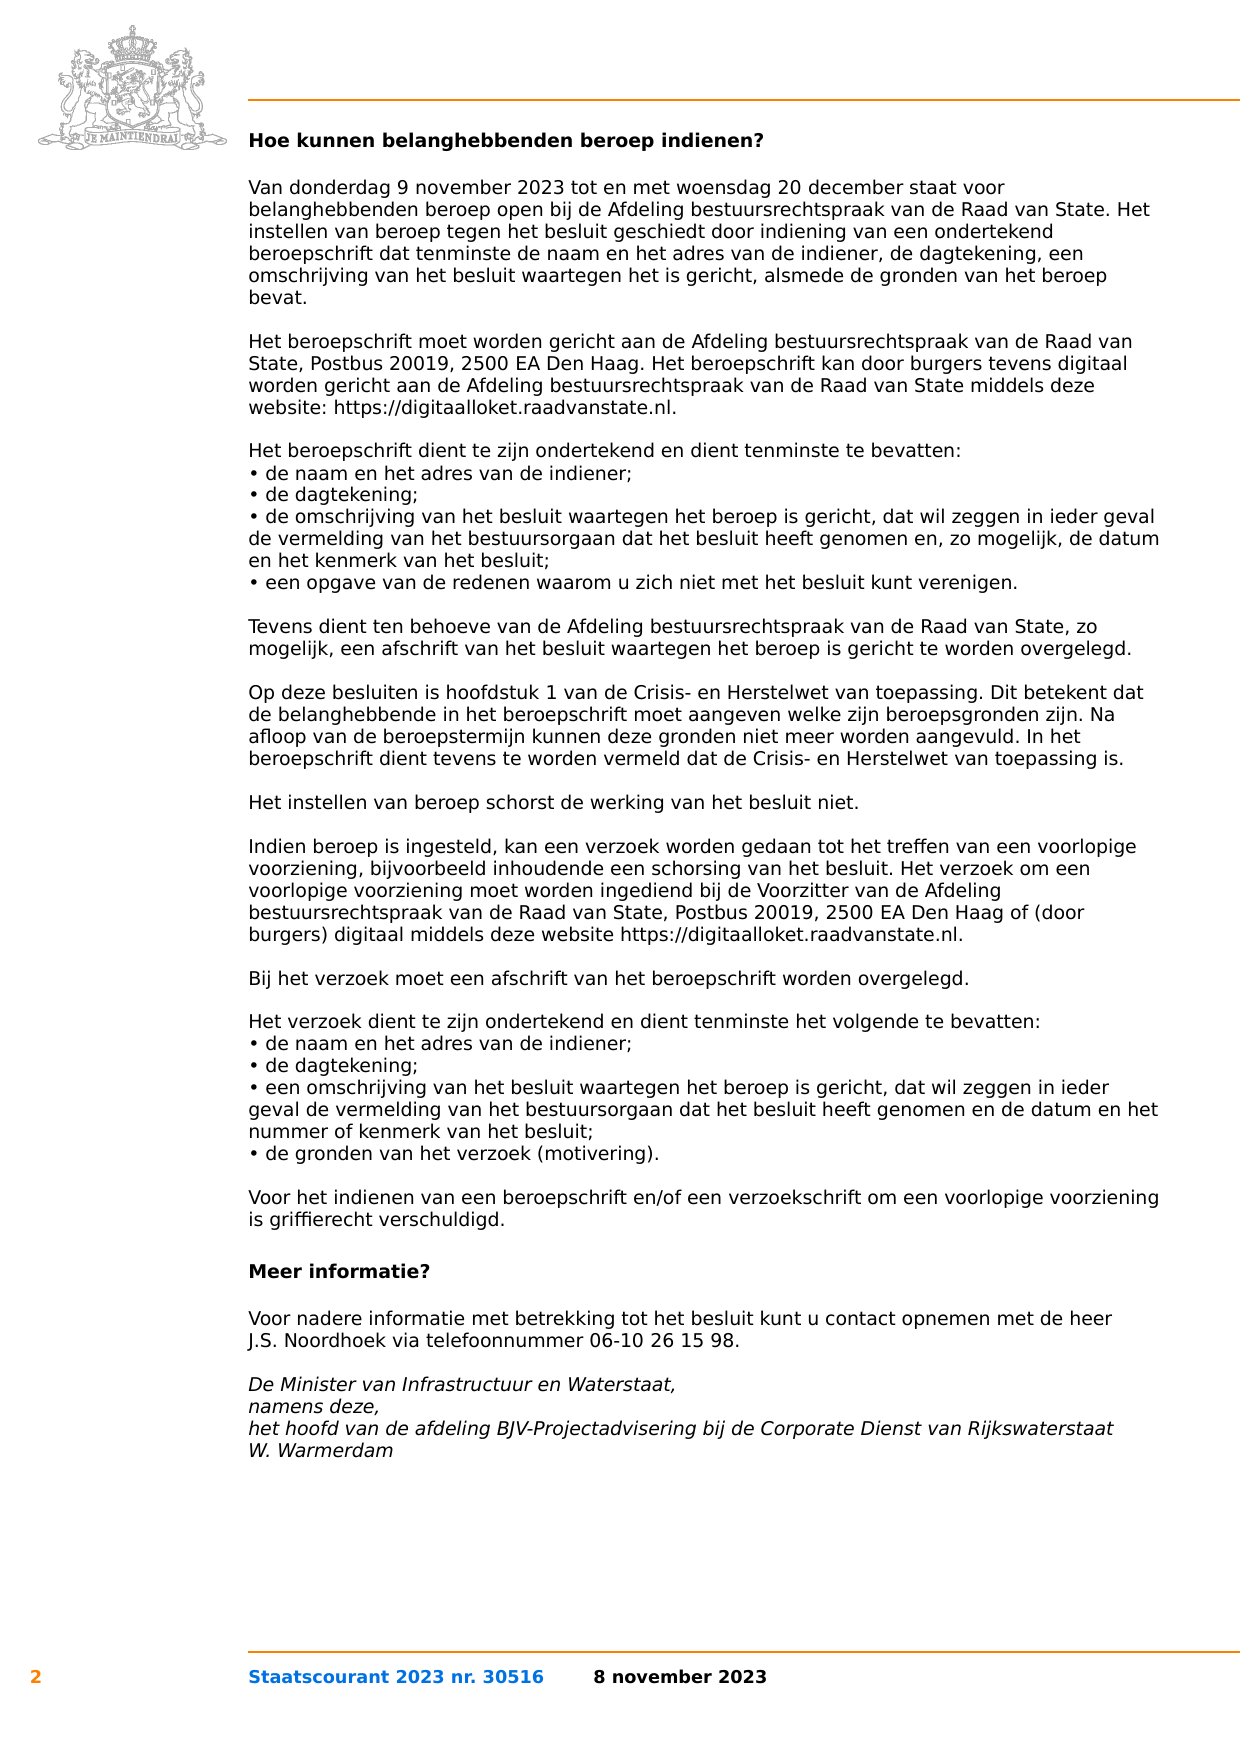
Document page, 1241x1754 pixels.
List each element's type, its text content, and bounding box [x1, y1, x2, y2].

text • een omschrijving van het besluit waartegen het beroep is gericht, dat wil zeggen in ieder geval de vermelding van het bestuursorgaan dat het besluit heeft genomen en de datum en het nummer of kenmerk van het besluit; [248, 1077, 1163, 1143]
text • de naam en het adres van de indiener; [248, 1033, 1163, 1055]
text • de omschrijving van het besluit waartegen het beroep is gericht, dat wil zeggen in ieder geval de vermelding van het bestuursorgaan dat het besluit heeft genomen en, zo mogelijk, de datum en het kenmerk van het besluit; [248, 506, 1163, 572]
text Het verzoek dient te zijn ondertekend en dient tenminste het volgende te bevatten: [248, 1011, 1163, 1033]
text • de dagtekening; [248, 484, 1163, 506]
text Het instellen van beroep schorst de werking van het besluit niet. [248, 792, 1163, 814]
subtitle Meer informatie? [248, 1261, 1163, 1283]
text • de naam en het adres van de indiener; [248, 462, 1163, 484]
text • de dagtekening; [248, 1055, 1163, 1077]
text • een opgave van de redenen waarom u zich niet met het besluit kunt verenigen. [248, 572, 1163, 594]
text Het beroepschrift moet worden gericht aan de Afdeling bestuursrechtspraak van de Raad van State, Postbus 20019, 2500 EA Den Haag. Het beroepschrift kan door burgers tevens digitaal worden gericht aan de Afdeling bestuursrechtspraak van de Raad van State middels deze website: https://digitaalloket.raadvanstate.nl. [248, 331, 1163, 418]
text Het beroepschrift dient te zijn ondertekend en dient tenminste te bevatten: [248, 440, 1163, 462]
text De Minister van Infrastructuur en Waterstaat, namens deze, het hoofd van de afdeling BJV-Projectadvisering bij de Corporate Dienst van Rijkswaterstaat W. Warmerdam [248, 1374, 1163, 1462]
text Tevens dient ten behoeve van de Afdeling bestuursrechtspraak van de Raad van State, zo mogelijk, een afschrift van het besluit waartegen het beroep is gericht te worden overgelegd. [248, 616, 1163, 660]
text Van donderdag 9 november 2023 tot en met woensdag 20 december staat voor belanghebbenden beroep open bij de Afdeling bestuursrechtspraak van de Raad van State. Het instellen van beroep tegen het besluit geschiedt door indiening van een ondertekend beroepschrift dat tenminste de naam en het adres van de indiener, de dagtekening, een omschrijving van het besluit waartegen het is gericht, alsmede de gronden van het beroep bevat. [248, 177, 1163, 309]
text • de gronden van het verzoek (motivering). [248, 1143, 1163, 1165]
text Voor het indienen van een beroepschrift en/of een verzoekschrift om een voorlopige voorziening is griffierecht verschuldigd. [248, 1187, 1163, 1231]
picture [38, 25, 227, 150]
subtitle Hoe kunnen belanghebbenden beroep indienen? [248, 130, 1163, 152]
text Indien beroep is ingesteld, kan een verzoek worden gedaan tot het treffen van een voorlopige voorziening, bijvoorbeeld inhoudende een schorsing van het besluit. Het verzoek om een voorlopige voorziening moet worden ingediend bij de Voorzitter van de Afdeling bestuursrechtspraak van de Raad van State, Postbus 20019, 2500 EA Den Haag of (door burgers) digitaal middels deze website https://digitaalloket.raadvanstate.nl. [248, 836, 1163, 946]
text Voor nadere informatie met betrekking tot het besluit kunt u contact opnemen met de heer J.S. Noordhoek via telefoonnummer 06-10 26 15 98. [248, 1308, 1163, 1352]
text Bij het verzoek moet een afschrift van het beroepschrift worden overgelegd. [248, 967, 1163, 989]
text Op deze besluiten is hoofdstuk 1 van de Crisis- en Herstelwet van toepassing. Dit betekent dat de belanghebbende in het beroepschrift moet aangeven welke zijn beroepsgronden zijn. Na afloop van de beroepstermijn kunnen deze gronden niet meer worden aangevuld. In het beroepschrift dient tevens te worden vermeld dat de Crisis- en Herstelwet van toepassing is. [248, 682, 1163, 770]
